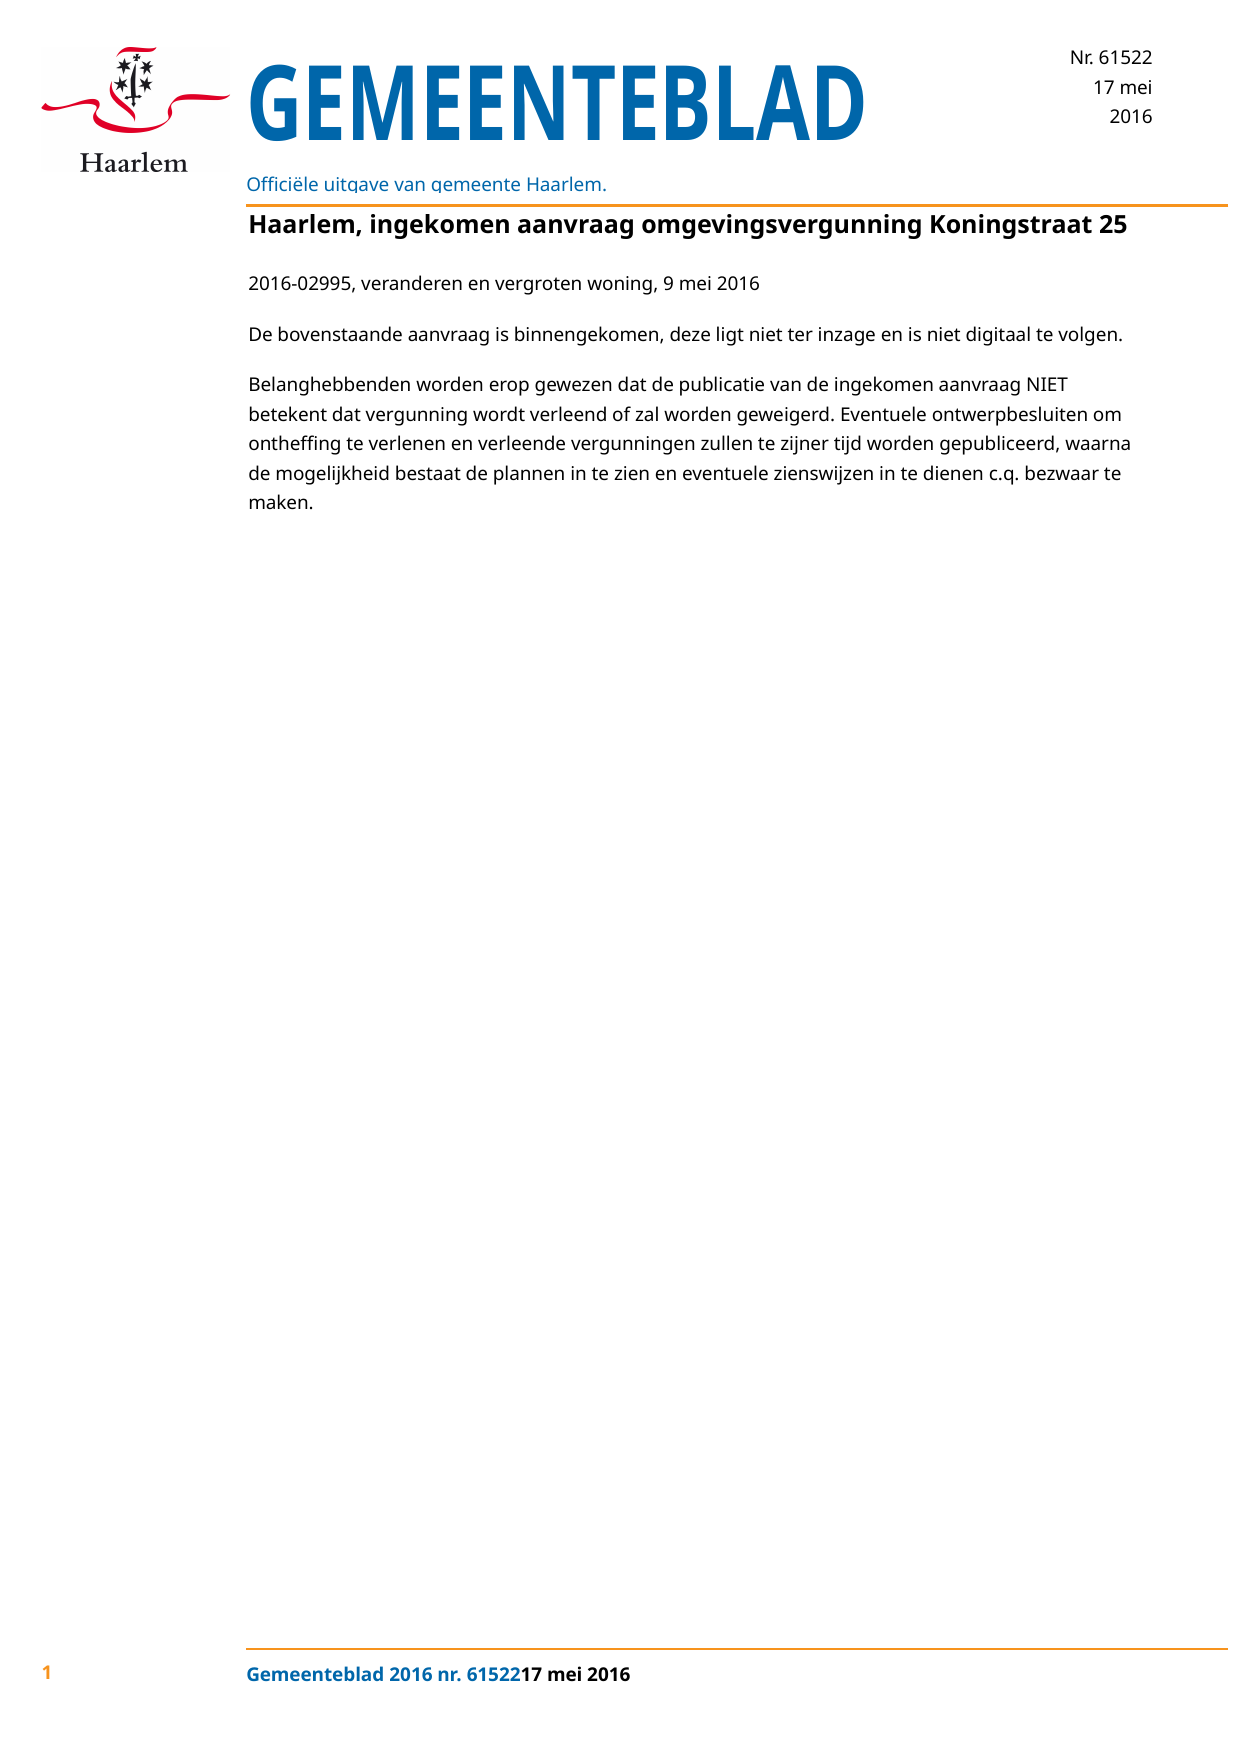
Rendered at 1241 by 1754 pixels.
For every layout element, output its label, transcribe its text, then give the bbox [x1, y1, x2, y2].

picture [41, 47, 231, 172]
text De bovenstaande aanvraag is binnengekomen, deze ligt niet ter inzage en is niet digitaal te volgen. [248, 321, 1152, 346]
text Haarlem, ingekomen aanvraag omgevingsvergunning Koningstraat 25 [248, 207, 1152, 241]
text Belanghebbenden worden erop gewezen dat de publicatie van de ingekomen aanvraag NIET betekent dat vergunning wordt verleend of zal worden geweigerd. Eventuele ontwerpbesluiten om ontheffing te verlenen en verleende vergunningen zullen te zijner tijd worden gepubliceerd, waarna de mogelijkheid bestaat de plannen in te zien en eventuele zienswijzen in te dienen c.q. bezwaar te maken. [248, 371, 1152, 515]
text 2016-02995, veranderen en vergroten woning, 9 mei 2016 [248, 270, 1152, 296]
